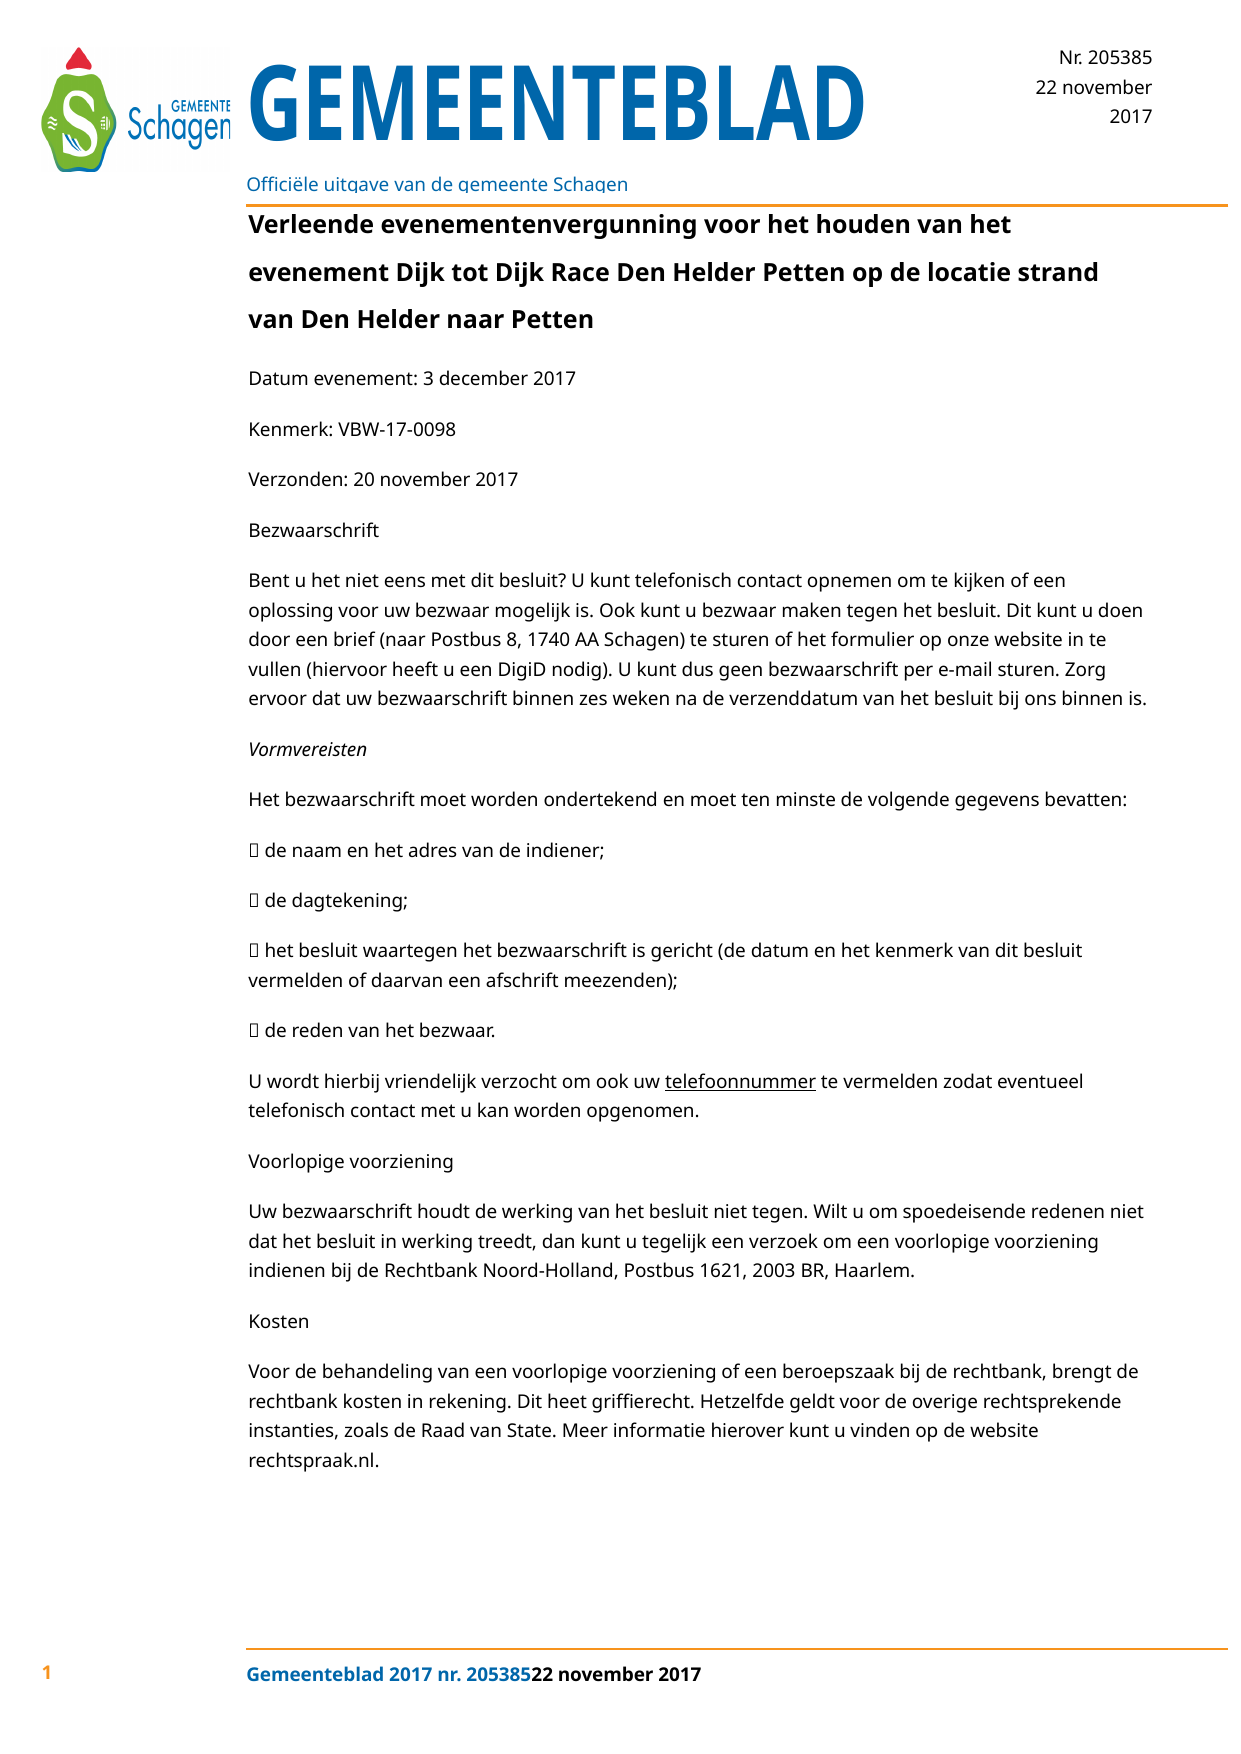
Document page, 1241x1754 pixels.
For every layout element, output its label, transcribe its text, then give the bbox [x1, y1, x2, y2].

text Verleende evenementenvergunning voor het houden van het evenement Dijk tot Dijk Race Den Helder Petten op de locatie strand van Den Helder naar Petten [248, 207, 1152, 336]
text Kosten [248, 1308, 1152, 1334]
text Kenmerk: VBW-17-0098 [248, 416, 1152, 442]
text Verzonden: 20 november 2017 [248, 466, 1152, 492]
text Bezwaarschrift [248, 517, 1152, 542]
text  het besluit waartegen het bezwaarschrift is gericht (de datum en het kenmerk van dit besluit vermelden of daarvan een afschrift meezenden); [248, 938, 1152, 993]
text U wordt hierbij vriendelijk verzocht om ook uw telefoonnummer te vermelden zodat eventueel telefonisch contact met u kan worden opgenomen. [248, 1068, 1152, 1123]
text Bent u het niet eens met dit besluit? U kunt telefonisch contact opnemen om te kijken of een oplossing voor uw bezwaar mogelijk is. Ook kunt u bezwaar maken tegen het besluit. Dit kunt u doen door een brief (naar Postbus 8, 1740 AA Schagen) te sturen of het formulier op onze website in te vullen (hiervoor heeft u een DigiD nodig). U kunt dus geen bezwaarschrift per e-mail sturen. Zorg ervoor dat uw bezwaarschrift binnen zes weken na de verzenddatum van het besluit bij ons binnen is. [248, 567, 1152, 711]
text  de reden van het bezwaar. [248, 1018, 1152, 1043]
picture [41, 47, 231, 172]
text  de dagtekening; [248, 887, 1152, 913]
text Uw bezwaarschrift houdt de werking van het besluit niet tegen. Wilt u om spoedeisende redenen niet dat het besluit in werking treedt, dan kunt u tegelijk een verzoek om een voorlopige voorziening indienen bij de Rechtbank Noord-Holland, Postbus 1621, 2003 BR, Haarlem. [248, 1198, 1152, 1283]
text Vormvereisten [248, 736, 1152, 762]
text Voorlopige voorziening [248, 1148, 1152, 1174]
text Voor de behandeling van een voorlopige voorziening of een beroepszaak bij de rechtbank, brengt de rechtbank kosten in rekening. Dit heet griffierecht. Hetzelfde geldt voor de overige rechtsprekende instanties, zoals de Raad van State. Meer informatie hierover kunt u vinden op de website rechtspraak.nl. [248, 1358, 1152, 1473]
text Het bezwaarschrift moet worden ondertekend en moet ten minste de volgende gegevens bevatten: [248, 786, 1152, 812]
text Datum evenement: 3 december 2017 [248, 366, 1152, 391]
text  de naam en het adres van de indiener; [248, 837, 1152, 862]
